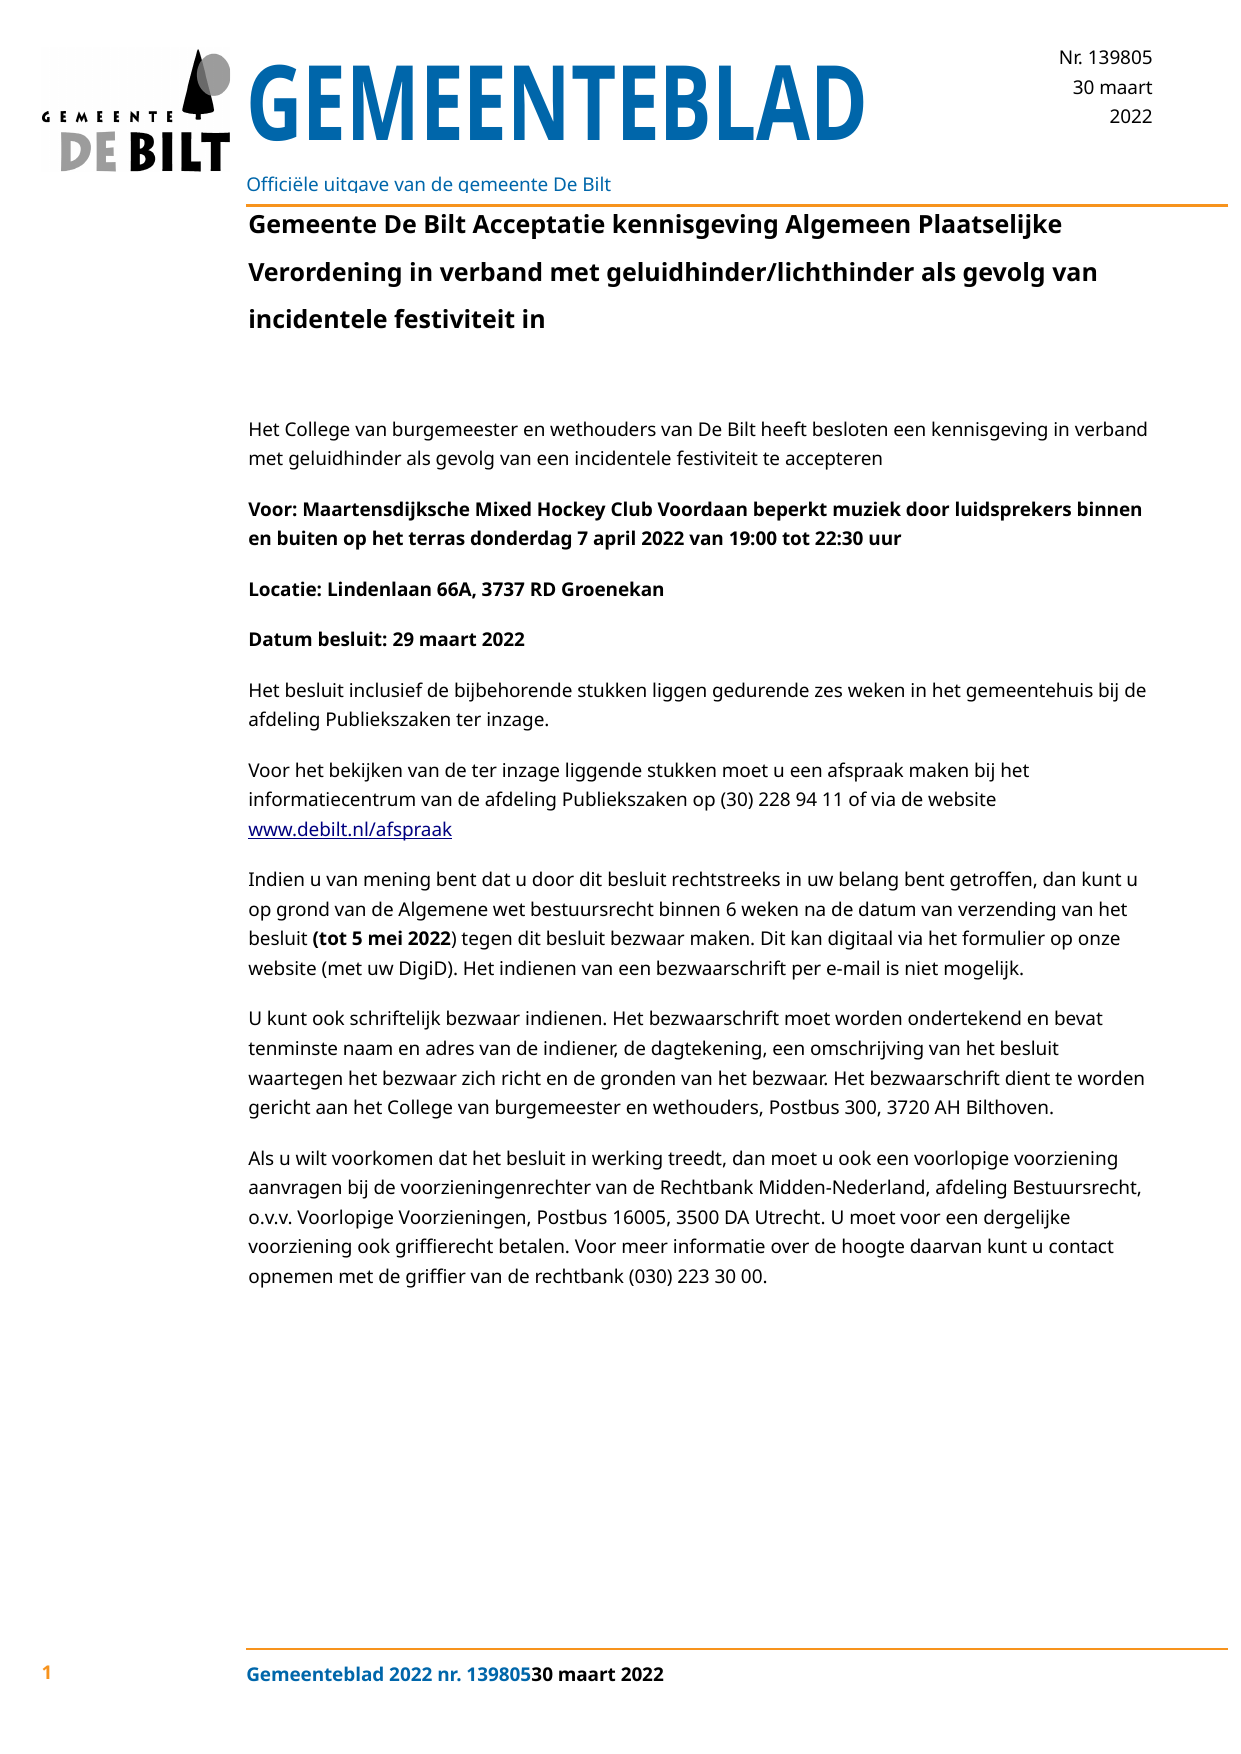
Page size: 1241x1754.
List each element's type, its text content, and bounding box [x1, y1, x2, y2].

text Gemeente De Bilt Acceptatie kennisgeving Algemeen Plaatselijke Verordening in verband met geluidhinder/lichthinder als gevolg van incidentele festiviteit in [248, 207, 1152, 336]
text Locatie: Lindenlaan 66A, 3737 RD Groenekan [248, 576, 1152, 602]
text Voor: Maartensdijksche Mixed Hockey Club Voordaan beperkt muziek door luidsprekers binnen en buiten op het terras donderdag 7 april 2022 van 19:00 tot 22:30 uur [248, 496, 1152, 551]
text Datum besluit: 29 maart 2022 [248, 626, 1152, 652]
picture [41, 47, 231, 172]
text Het besluit inclusief de bijbehorende stukken liggen gedurende zes weken in het gemeentehuis bij de afdeling Publiekszaken ter inzage. [248, 677, 1152, 732]
text Het College van burgemeester en wethouders van De Bilt heeft besloten een kennisgeving in verband met geluidhinder als gevolg van een incidentele festiviteit te accepteren [248, 416, 1152, 471]
text Indien u van mening bent dat u door dit besluit rechtstreeks in uw belang bent getroffen, dan kunt u op grond van de Algemene wet bestuursrecht binnen 6 weken na de datum van verzending van het besluit (tot 5 mei 2022) tegen dit besluit bezwaar maken. Dit kan digitaal via het formulier op onze website (met uw DigiD). Het indienen van een bezwaarschrift per e-mail is niet mogelijk. [248, 866, 1152, 981]
text Als u wilt voorkomen dat het besluit in werking treedt, dan moet u ook een voorlopige voorziening aanvragen bij de voorzieningenrechter van de Rechtbank Midden-Nederland, afdeling Bestuursrecht, o.v.v. Voorlopige Voorzieningen, Postbus 16005, 3500 DA Utrecht. U moet voor een dergelijke voorziening ook griffierecht betalen. Voor meer informatie over de hoogte daarvan kunt u contact opnemen met de griffier van de rechtbank (030) 223 30 00. [248, 1145, 1152, 1289]
text Voor het bekijken van de ter inzage liggende stukken moet u een afspraak maken bij het informatiecentrum van de afdeling Publiekszaken op (30) 228 94 11 of via de website www.debilt.nl/afspraak [248, 757, 1152, 842]
text U kunt ook schriftelijk bezwaar indienen. Het bezwaarschrift moet worden ondertekend en bevat tenminste naam en adres van de indiener, de dagtekening, een omschrijving van het besluit waartegen het bezwaar zich richt en de gronden van het bezwaar. Het bezwaarschrift dient te worden gericht aan het College van burgemeester en wethouders, Postbus 300, 3720 AH Bilthoven. [248, 1006, 1152, 1120]
